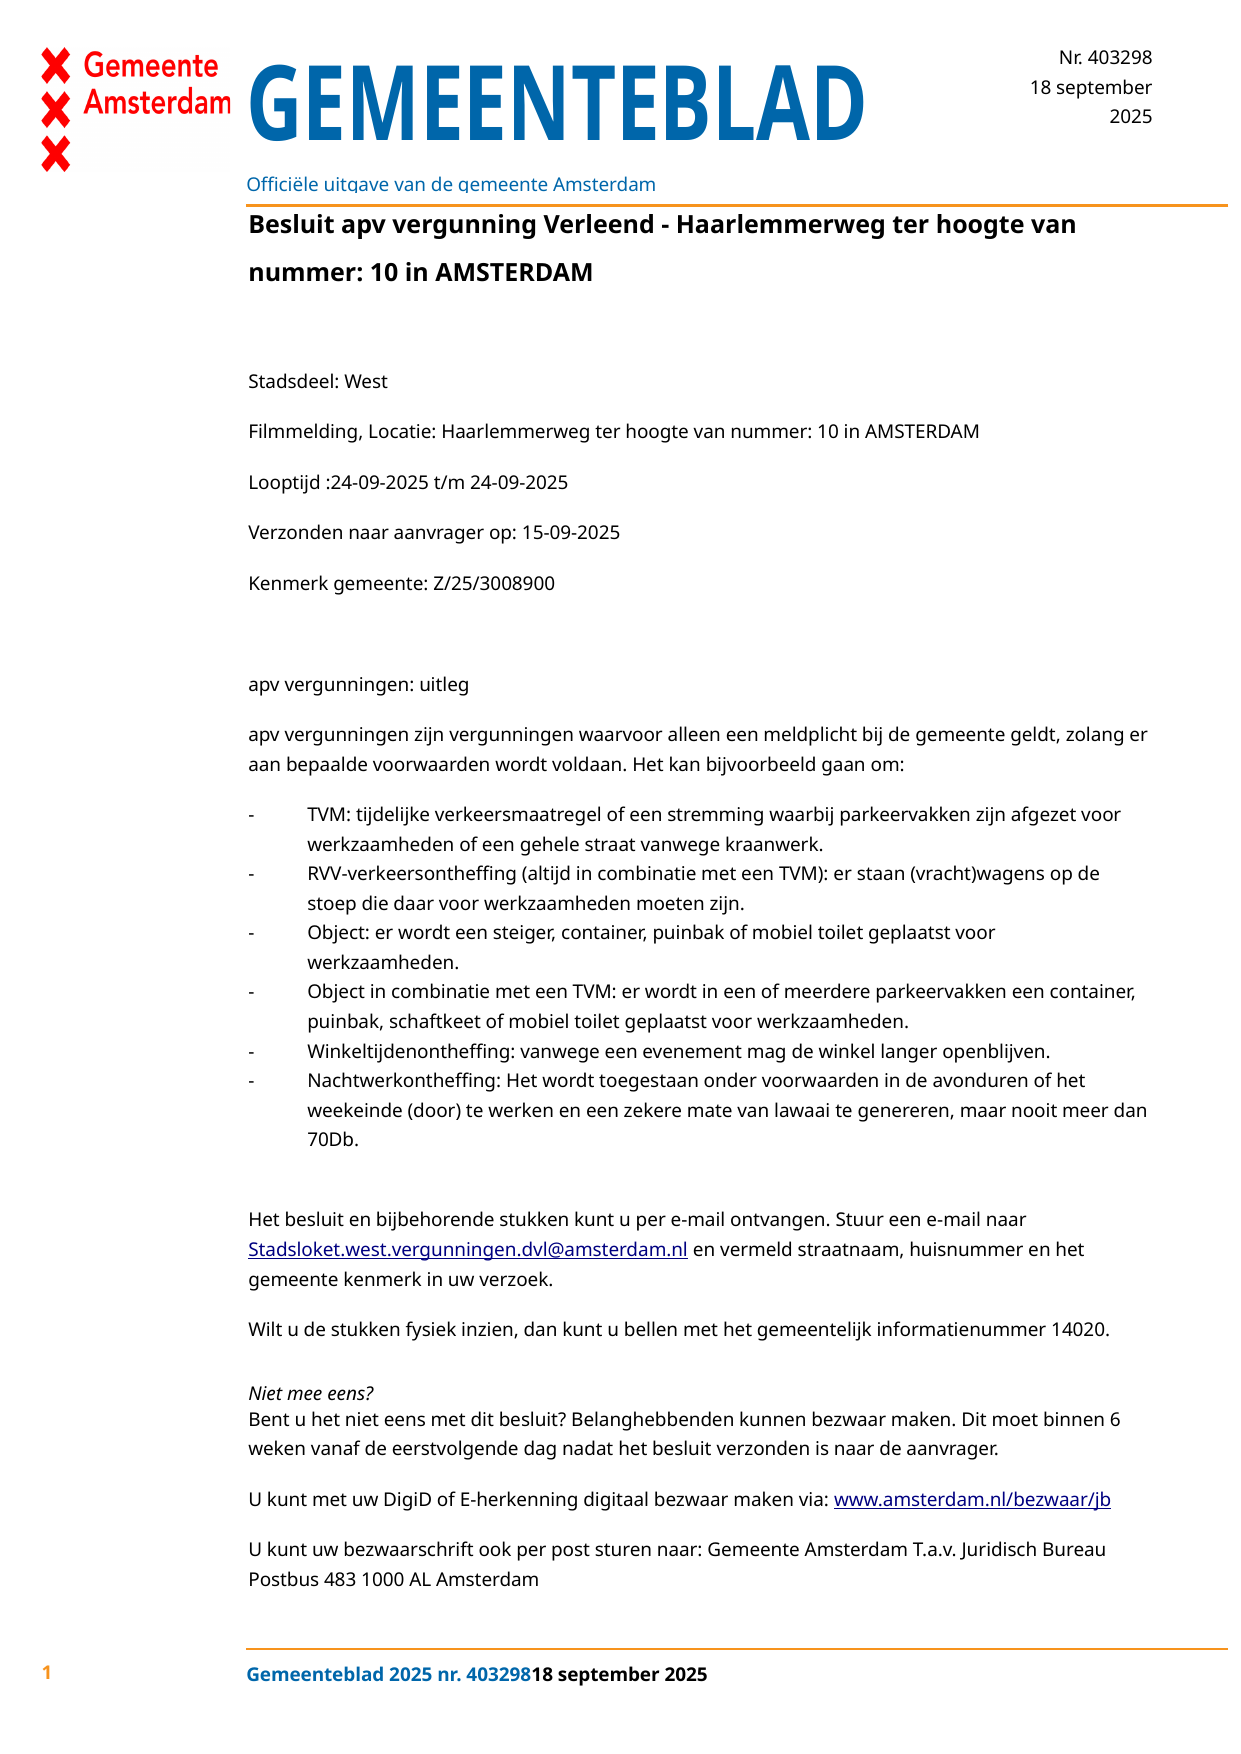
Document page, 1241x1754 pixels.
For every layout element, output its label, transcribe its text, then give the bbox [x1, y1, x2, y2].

text U kunt uw bezwaarschrift ook per post sturen naar: Gemeente Amsterdam T.a.v. Juridisch Bureau Postbus 483 1000 AL Amsterdam [248, 1536, 1152, 1592]
picture [41, 47, 231, 172]
text apv vergunningen zijn vergunningen waarvoor alleen een meldplicht bij de gemeente geldt, zolang er aan bepaalde voorwaarden wordt voldaan. Het kan bijvoorbeeld gaan om: [248, 721, 1152, 777]
text Niet mee eens? [248, 1380, 1152, 1406]
list RVV-verkeersontheffing (altijd in combinatie met een TVM): er staan (vracht)wagens op de stoep die daar voor werkzaamheden moeten zijn. [248, 860, 1152, 916]
text Kenmerk gemeente: Z/25/3008900 [248, 570, 1152, 596]
text Verzonden naar aanvrager op: 15-09-2025 [248, 519, 1152, 545]
text Het besluit en bijbehorende stukken kunt u per e-mail ontvangen. Stuur een e-mail naar Stadsloket.west.vergunningen.dvl@amsterdam.nl en vermeld straatnaam, huisnummer en het gemeente kenmerk in uw verzoek. [248, 1207, 1152, 1292]
list Object: er wordt een steiger, container, puinbak of mobiel toilet geplaatst voor werkzaamheden. [248, 919, 1152, 975]
text Besluit apv vergunning Verleend - Haarlemmerweg ter hoogte van nummer: 10 in AMSTERDAM [248, 207, 1152, 288]
text Filmmelding, Locatie: Haarlemmerweg ter hoogte van nummer: 10 in AMSTERDAM [248, 419, 1152, 444]
text Bent u het niet eens met dit besluit? Belanghebbenden kunnen bezwaar maken. Dit moet binnen 6 weken vanaf de eerstvolgende dag nadat het besluit verzonden is naar de aanvrager. [248, 1406, 1152, 1461]
list TVM: tijdelijke verkeersmaatregel of een stremming waarbij parkeervakken zijn afgezet voor werkzaamheden of een gehele straat vanwege kraanwerk. [248, 801, 1152, 857]
text apv vergunningen: uitleg [248, 671, 1152, 697]
list Winkeltijdenontheffing: vanwege een evenement mag de winkel langer openblijven. [248, 1038, 1152, 1064]
text U kunt met uw DigiD of E-herkenning digitaal bezwaar maken via: www.amsterdam.nl/bezwaar/jb [248, 1486, 1152, 1512]
list Object in combinatie met een TVM: er wordt in een of meerdere parkeervakken een container, puinbak, schaftkeet of mobiel toilet geplaatst voor werkzaamheden. [248, 979, 1152, 1034]
text Looptijd :24-09-2025 t/m 24-09-2025 [248, 469, 1152, 495]
text Stadsdeel: West [248, 368, 1152, 394]
text Wilt u de stukken fysiek inzien, dan kunt u bellen met het gemeentelijk informatienummer 14020. [248, 1316, 1152, 1342]
list Nachtwerkontheffing: Het wordt toegestaan onder voorwaarden in de avonduren of het weekeinde (door) te werken en een zekere mate van lawaai te genereren, maar nooit meer dan 70Db. [248, 1067, 1152, 1152]
